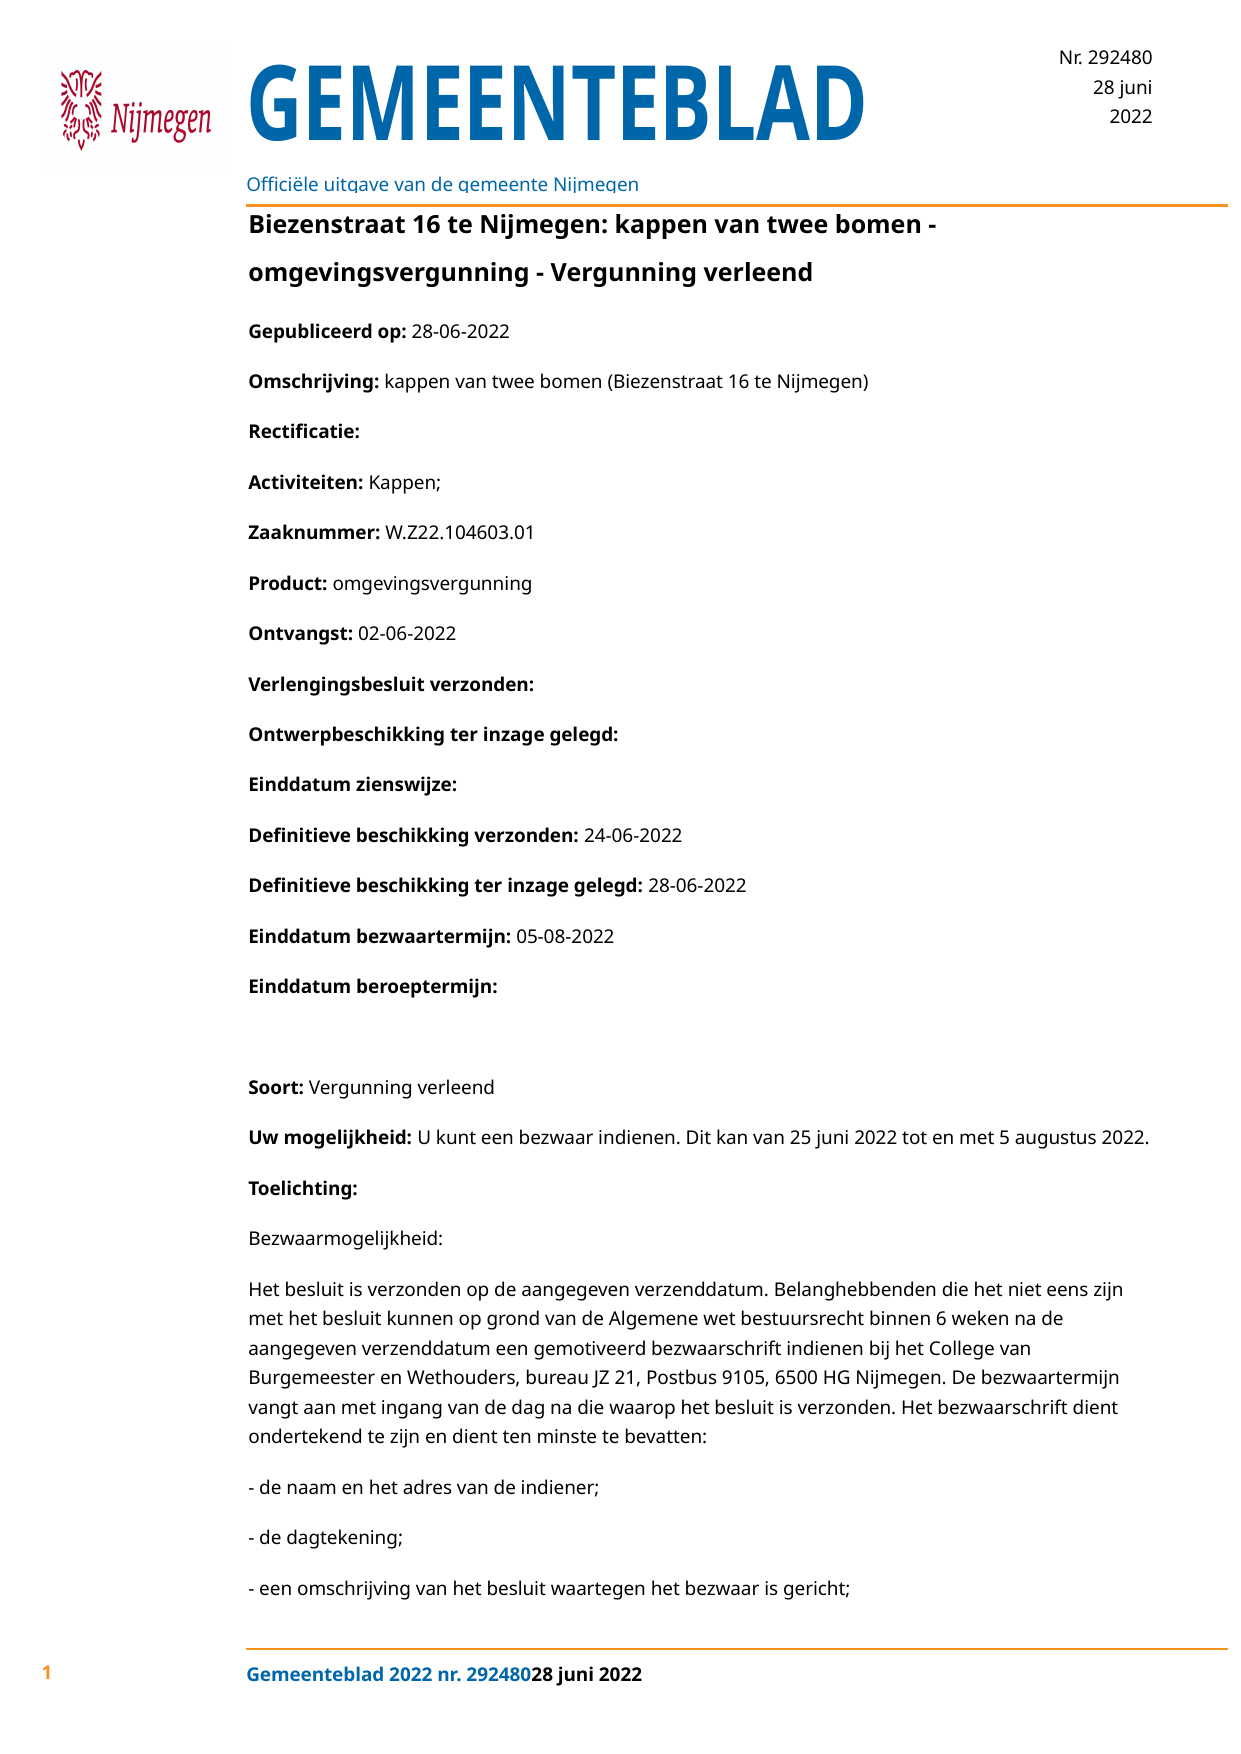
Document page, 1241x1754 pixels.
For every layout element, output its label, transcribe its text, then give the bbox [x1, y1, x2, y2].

text Uw mogelijkheid: U kunt een bezwaar indienen. Dit kan van 25 juni 2022 tot en met 5 augustus 2022. [248, 1124, 1152, 1150]
text - de dagtekening; [248, 1524, 1152, 1550]
text Einddatum beroeptermijn: [248, 973, 1152, 999]
text Gepubliceerd op: 28-06-2022 [248, 318, 1152, 344]
text Zaaknummer: W.Z22.104603.01 [248, 519, 1152, 545]
text Omschrijving: kappen van twee bomen (Biezenstraat 16 te Nijmegen) [248, 368, 1152, 394]
text - de naam en het adres van de indiener; [248, 1474, 1152, 1500]
text Product: omgevingsvergunning [248, 570, 1152, 596]
text Definitieve beschikking verzonden: 24-06-2022 [248, 822, 1152, 848]
text Ontwerpbeschikking ter inzage gelegd: [248, 721, 1152, 747]
text Rectificatie: [248, 419, 1152, 444]
text Activiteiten: Kappen; [248, 469, 1152, 495]
text Einddatum zienswijze: [248, 772, 1152, 797]
text Einddatum bezwaartermijn: 05-08-2022 [248, 923, 1152, 949]
text Soort: Vergunning verleend [248, 1074, 1152, 1100]
text Bezwaarmogelijkheid: [248, 1225, 1152, 1251]
text Ontvangst: 02-06-2022 [248, 620, 1152, 646]
text Toelichting: [248, 1175, 1152, 1201]
text Het besluit is verzonden op de aangegeven verzenddatum. Belanghebbenden die het niet eens zijn met het besluit kunnen op grond van de Algemene wet bestuursrecht binnen 6 weken na de aangegeven verzenddatum een gemotiveerd bezwaarschrift indienen bij het College van Burgemeester en Wethouders, bureau JZ 21, Postbus 9105, 6500 HG Nijmegen. De bezwaartermijn vangt aan met ingang van de dag na die waarop het besluit is verzonden. Het bezwaarschrift dient ondertekend te zijn en dient ten minste te bevatten: [248, 1276, 1152, 1449]
text Verlengingsbesluit verzonden: [248, 671, 1152, 697]
text Biezenstraat 16 te Nijmegen: kappen van twee bomen - omgevingsvergunning - Vergunning verleend [248, 207, 1152, 288]
picture [41, 47, 231, 172]
text Definitieve beschikking ter inzage gelegd: 28-06-2022 [248, 872, 1152, 898]
text - een omschrijving van het besluit waartegen het bezwaar is gericht; [248, 1575, 1152, 1601]
